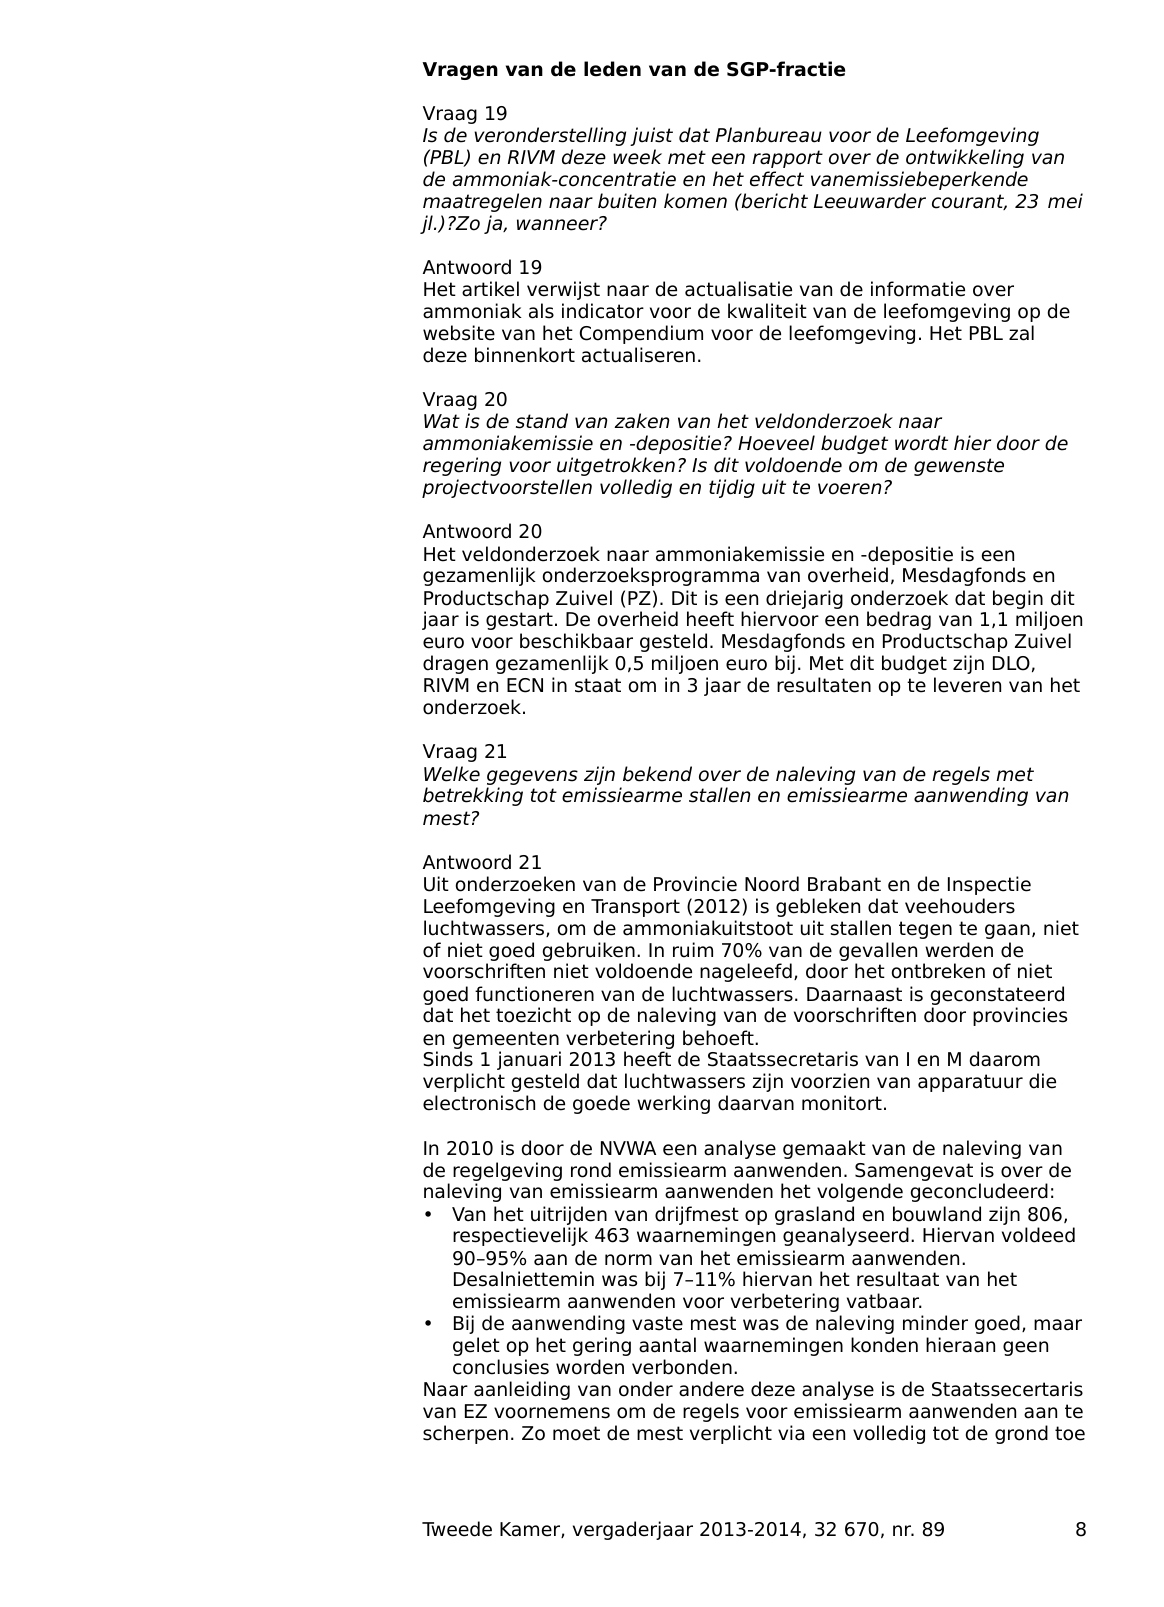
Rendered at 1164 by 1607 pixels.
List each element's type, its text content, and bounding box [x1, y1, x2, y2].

subtitle Vragen van de leden van de SGP-fractie [422, 59, 1087, 81]
text Het artikel verwijst naar de actualisatie van de informatie over ammoniak als indicator voor de kwaliteit van de leefomgeving op de website van het Compendium voor de leefomgeving. Het PBL zal deze binnenkort actualiseren. [422, 279, 1087, 367]
text Antwoord 20 [422, 521, 1087, 543]
text Welke gegevens zijn bekend over de naleving van de regels met betrekking tot emissiearme stallen en emissiearme aanwending van mest? [422, 763, 1087, 829]
text Is de veronderstelling juist dat Planbureau voor de Leefomgeving (PBL) en RIVM deze week met een rapport over de ontwikkeling van de ammoniak-concentratie en het effect vanemissiebeperkende maatregelen naar buiten komen (bericht Leeuwarder courant, 23 mei jl.)?Zo ja, wanneer? [422, 125, 1087, 235]
text Vraag 19 [422, 103, 1087, 125]
text • Van het uitrijden van drijfmest op grasland en bouwland zijn 806, respectievelijk 463 waarnemingen geanalyseerd. Hiervan voldeed 90–95% aan de norm van het emissiearm aanwenden. Desalniettemin was bij 7–11% hiervan het resultaat van het emissiearm aanwenden voor verbetering vatbaar. [422, 1203, 1087, 1313]
text Antwoord 21 [422, 852, 1087, 873]
text Wat is de stand van zaken van het veldonderzoek naar ammoniakemissie en -depositie? Hoeveel budget wordt hier door de regering voor uitgetrokken? Is dit voldoende om de gewenste projectvoorstellen volledig en tijdig uit te voeren? [422, 411, 1087, 499]
text Het veldonderzoek naar ammoniakemissie en -depositie is een gezamenlijk onderzoeksprogramma van overheid, Mesdagfonds en Productschap Zuivel (PZ). Dit is een driejarig onderzoek dat begin dit jaar is gestart. De overheid heeft hiervoor een bedrag van 1,1 miljoen euro voor beschikbaar gesteld. Mesdagfonds en Productschap Zuivel dragen gezamenlijk 0,5 miljoen euro bij. Met dit budget zijn DLO, RIVM en ECN in staat om in 3 jaar de resultaten op te leveren van het onderzoek. [422, 543, 1087, 719]
text Vraag 21 [422, 741, 1087, 763]
text • Bij de aanwending vaste mest was de naleving minder goed, maar gelet op het gering aantal waarnemingen konden hieraan geen conclusies worden verbonden. [422, 1313, 1087, 1379]
text Sinds 1 januari 2013 heeft de Staatssecretaris van I en M daarom verplicht gesteld dat luchtwassers zijn voorzien van apparatuur die electronisch de goede werking daarvan monitort. [422, 1049, 1087, 1115]
text Vraag 20 [422, 389, 1087, 411]
text Naar aanleiding van onder andere deze analyse is de Staatssecertaris van EZ voornemens om de regels voor emissiearm aanwenden aan te scherpen. Zo moet de mest verplicht via een volledig tot de grond toe [422, 1379, 1087, 1445]
text Antwoord 19 [422, 257, 1087, 279]
text In 2010 is door de NVWA een analyse gemaakt van de naleving van de regelgeving rond emissiearm aanwenden. Samengevat is over de naleving van emissiearm aanwenden het volgende geconcludeerd: [422, 1137, 1087, 1203]
text Uit onderzoeken van de Provincie Noord Brabant en de Inspectie Leefomgeving en Transport (2012) is gebleken dat veehouders luchtwassers, om de ammoniakuitstoot uit stallen tegen te gaan, niet of niet goed gebruiken. In ruim 70% van de gevallen werden de voorschriften niet voldoende nageleefd, door het ontbreken of niet goed functioneren van de luchtwassers. Daarnaast is geconstateerd dat het toezicht op de naleving van de voorschriften door provincies en gemeenten verbetering behoeft. [422, 873, 1087, 1049]
